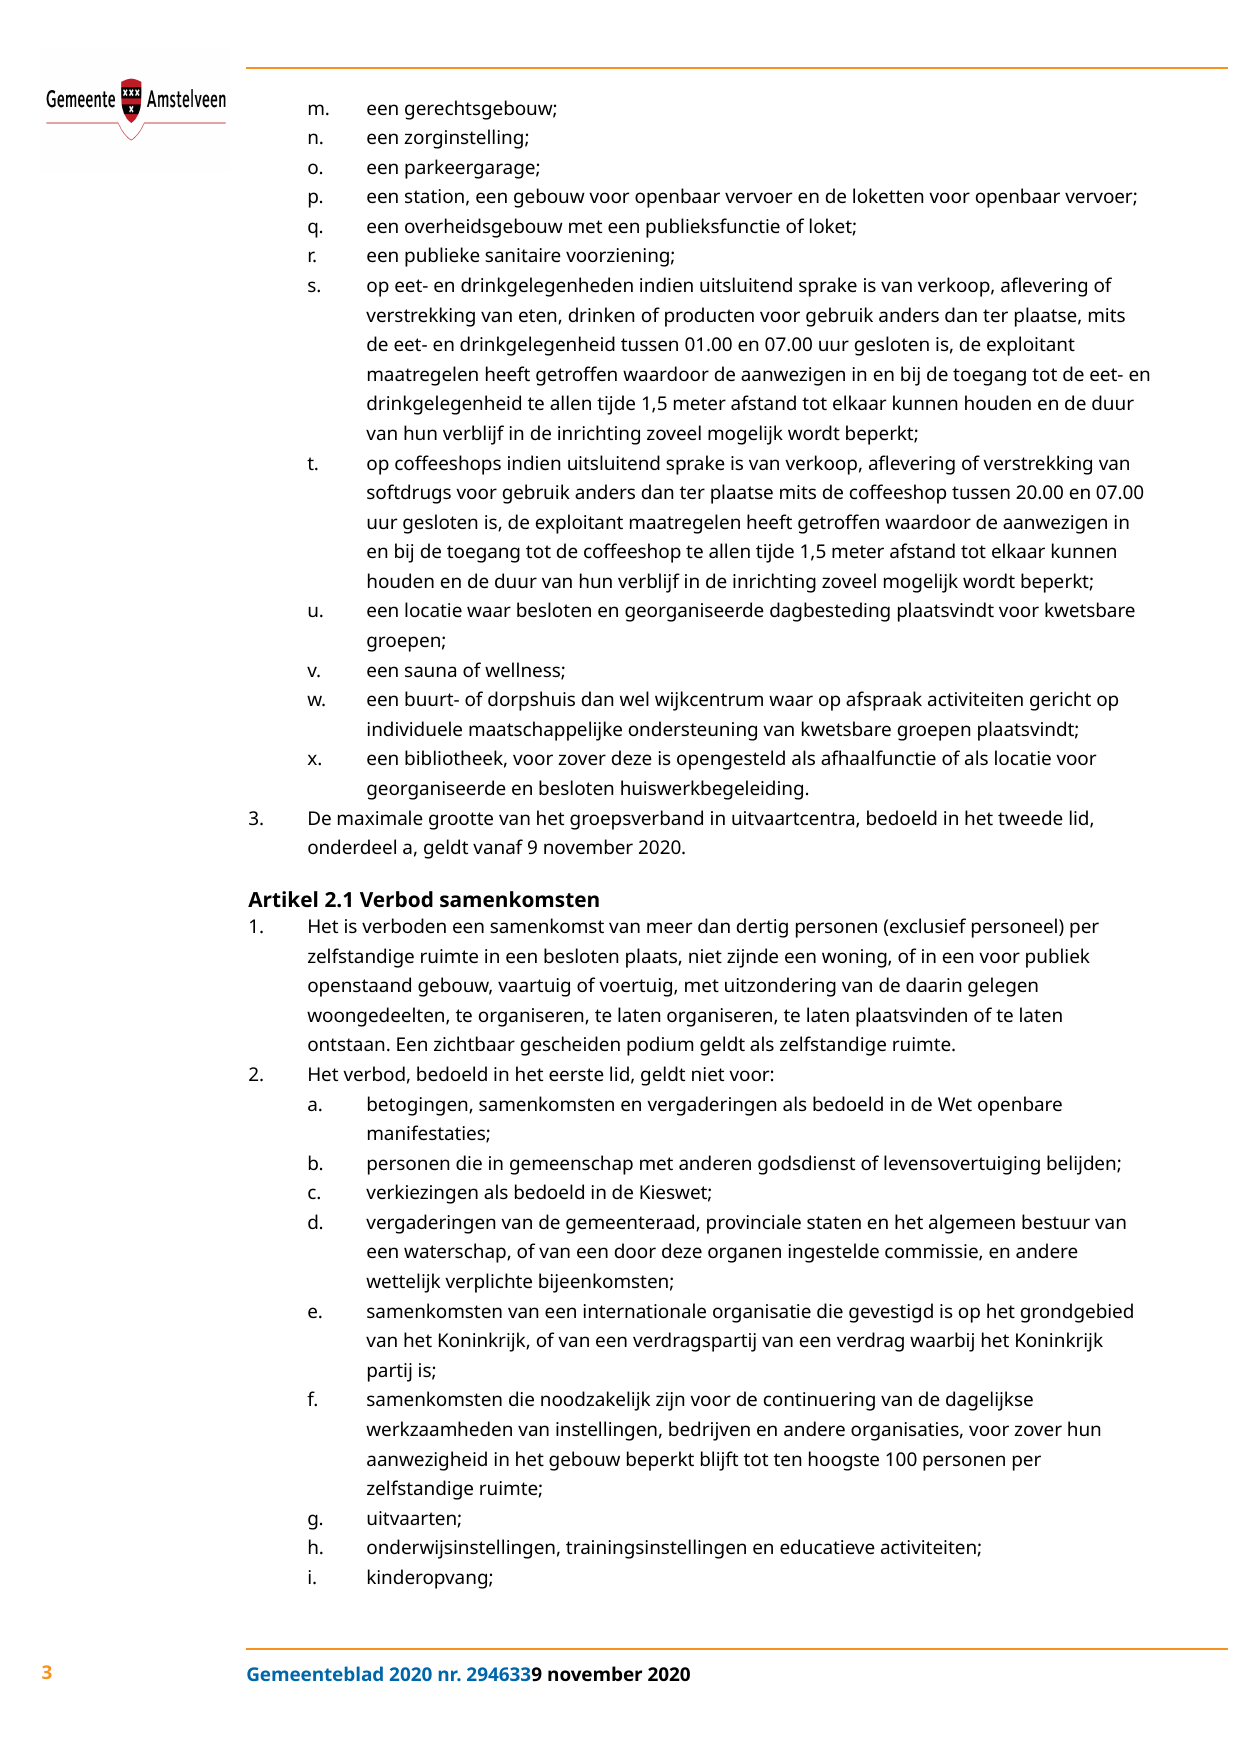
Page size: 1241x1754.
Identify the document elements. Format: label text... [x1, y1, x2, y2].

list een buurt- of dorpshuis dan wel wijkcentrum waar op afspraak activiteiten gericht op individuele maatschappelijke ondersteuning van kwetsbare groepen plaatsvindt; [307, 686, 1152, 742]
list een zorginstelling; [307, 124, 1152, 150]
list vergaderingen van de gemeenteraad, provinciale staten en het algemeen bestuur van een waterschap, of van een door deze organen ingestelde commissie, en andere wettelijk verplichte bijeenkomsten; [307, 1209, 1152, 1294]
list op eet- en drinkgelegenheden indien uitsluitend sprake is van verkoop, aflevering of verstrekking van eten, drinken of producten voor gebruik anders dan ter plaatse, mits de eet- en drinkgelegenheid tussen 01.00 en 07.00 uur gesloten is, de exploitant maatregelen heeft getroffen waardoor de aanwezigen in en bij de toegang tot de eet- en drinkgelegenheid te allen tijde 1,5 meter afstand tot elkaar kunnen houden en de duur van hun verblijf in de inrichting zoveel mogelijk wordt beperkt; [307, 272, 1152, 446]
list een parkeergarage; [307, 154, 1152, 180]
list onderwijsinstellingen, trainingsinstellingen en educatieve activiteiten; [307, 1534, 1152, 1560]
list op coffeeshops indien uitsluitend sprake is van verkoop, aflevering of verstrekking van softdrugs voor gebruik anders dan ter plaatse mits de coffeeshop tussen 20.00 en 07.00 uur gesloten is, de exploitant maatregelen heeft getroffen waardoor de aanwezigen in en bij de toegang tot de coffeeshop te allen tijde 1,5 meter afstand tot elkaar kunnen houden en de duur van hun verblijf in de inrichting zoveel mogelijk wordt beperkt; [307, 450, 1152, 594]
list een overheidsgebouw met een publieksfunctie of loket; [307, 213, 1152, 239]
list samenkomsten die noodzakelijk zijn voor de continuering van de dagelijkse werkzaamheden van instellingen, bedrijven en andere organisaties, voor zover hun aanwezigheid in het gebouw beperkt blijft tot ten hoogste 100 personen per zelfstandige ruimte; [307, 1387, 1152, 1501]
list Het verbod, bedoeld in het eerste lid, geldt niet voor: [248, 1061, 1152, 1087]
list kinderopvang; [307, 1564, 1152, 1590]
list personen die in gemeenschap met anderen godsdienst of levensovertuiging belijden; [307, 1150, 1152, 1176]
list De maximale grootte van het groepsverband in uitvaartcentra, bedoeld in het tweede lid, onderdeel a, geldt vanaf 9 november 2020. [248, 805, 1152, 860]
list een sauna of wellness; [307, 657, 1152, 683]
list verkiezingen als bedoeld in de Kieswet; [307, 1179, 1152, 1205]
list een locatie waar besloten en georganiseerde dagbesteding plaatsvindt voor kwetsbare groepen; [307, 598, 1152, 653]
list uitvaarten; [307, 1505, 1152, 1531]
list een gerechtsgebouw; [307, 95, 1152, 121]
list Het is verboden een samenkomst van meer dan dertig personen (exclusief personeel) per zelfstandige ruimte in een besloten plaats, niet zijnde een woning, of in een voor publiek openstaand gebouw, vaartuig of voertuig, met uitzondering van de daarin gelegen woongedeelten, te organiseren, te laten organiseren, te laten plaatsvinden of te laten ontstaan. Een zichtbaar gescheiden podium geldt als zelfstandige ruimte. [248, 913, 1152, 1057]
list samenkomsten van een internationale organisatie die gevestigd is op het grondgebied van het Koninkrijk, of van een verdragspartij van een verdrag waarbij het Koninkrijk partij is; [307, 1298, 1152, 1383]
text Artikel 2.1 Verbod samenkomsten [248, 885, 1152, 913]
list een bibliotheek, voor zover deze is opengesteld als afhaalfunctie of als locatie voor georganiseerde en besloten huiswerkbegeleiding. [307, 746, 1152, 801]
list een publieke sanitaire voorziening; [307, 243, 1152, 268]
list een station, een gebouw voor openbaar vervoer en de loketten voor openbaar vervoer; [307, 183, 1152, 209]
list betogingen, samenkomsten en vergaderingen als bedoeld in de Wet openbare manifestaties; [307, 1091, 1152, 1146]
picture [41, 47, 231, 172]
